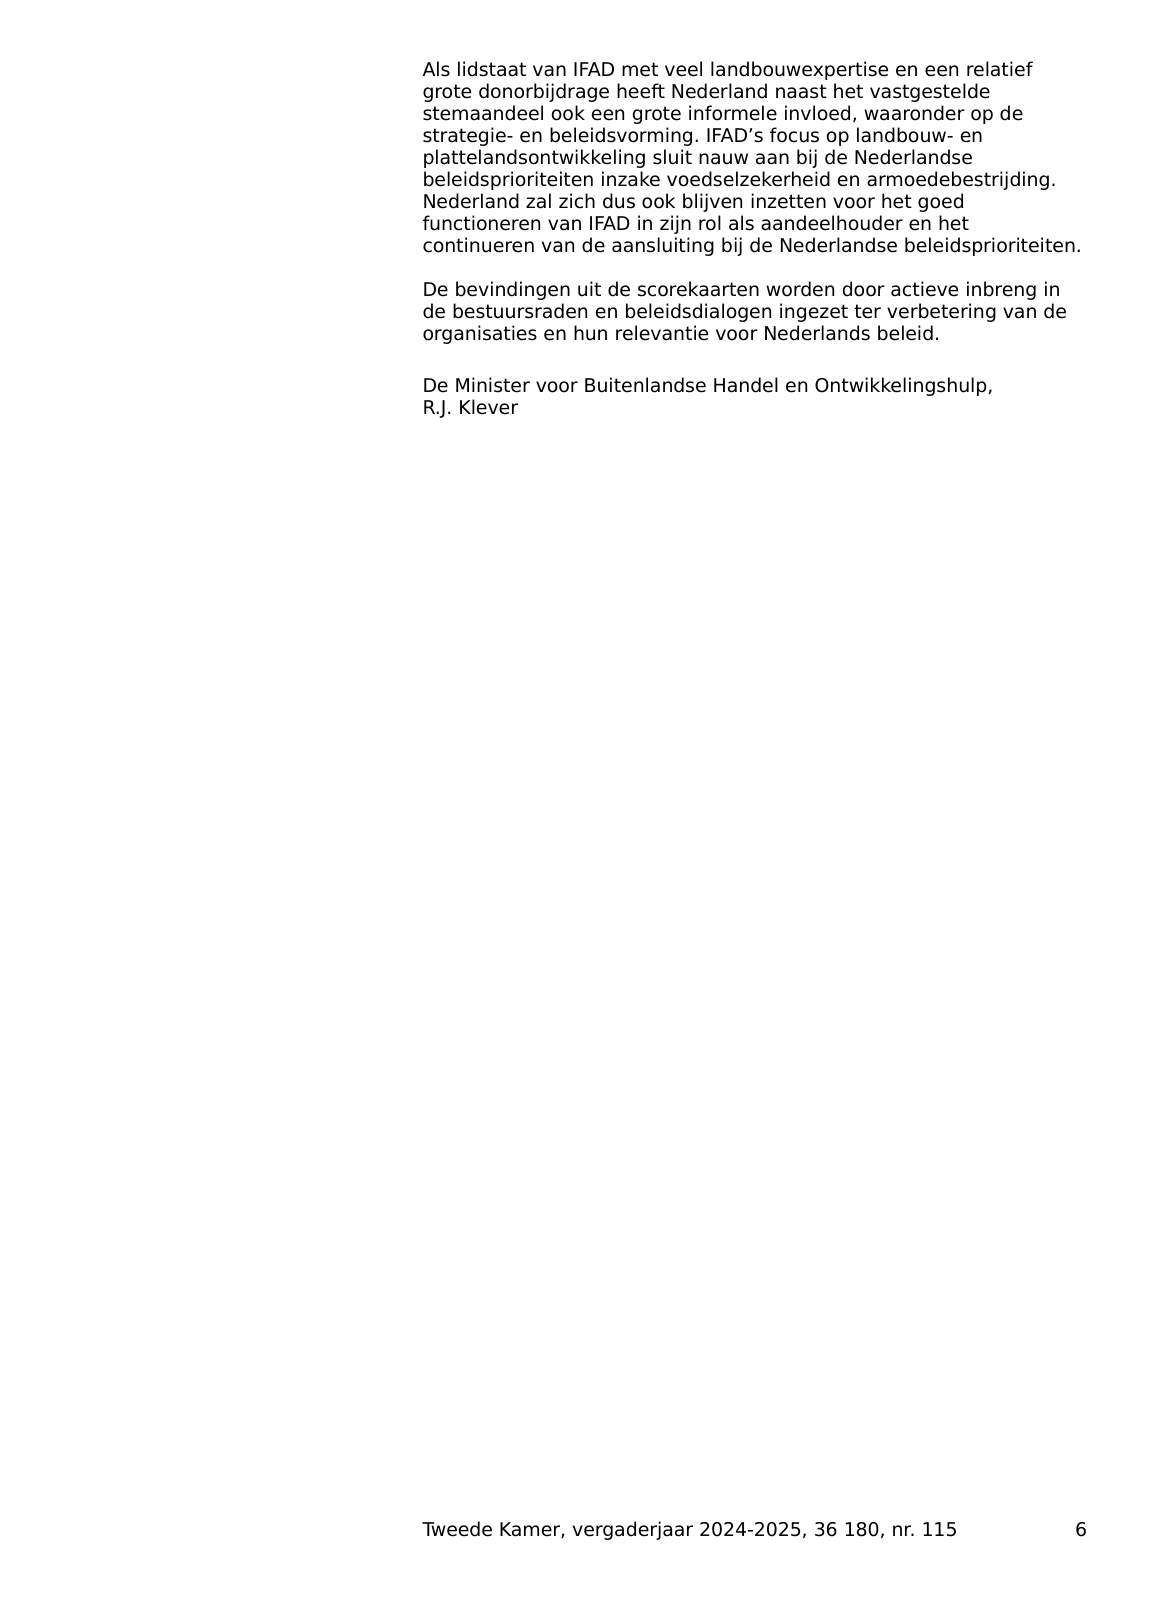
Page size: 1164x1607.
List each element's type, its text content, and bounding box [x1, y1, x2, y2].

text De Minister voor Buitenlandse Handel en Ontwikkelingshulp, R.J. Klever [422, 375, 1087, 419]
text Als lidstaat van IFAD met veel landbouwexpertise en een relatief grote donorbijdrage heeft Nederland naast het vastgestelde stemaandeel ook een grote informele invloed, waaronder op de strategie- en beleidsvorming. IFAD’s focus op landbouw- en plattelandsontwikkeling sluit nauw aan bij de Nederlandse beleidsprioriteiten inzake voedselzekerheid en armoedebestrijding. Nederland zal zich dus ook blijven inzetten voor het goed functioneren van IFAD in zijn rol als aandeelhouder en het continueren van de aansluiting bij de Nederlandse beleidsprioriteiten. [422, 59, 1087, 257]
text De bevindingen uit de scorekaarten worden door actieve inbreng in de bestuursraden en beleidsdialogen ingezet ter verbetering van de organisaties en hun relevantie voor Nederlands beleid. [422, 279, 1087, 345]
